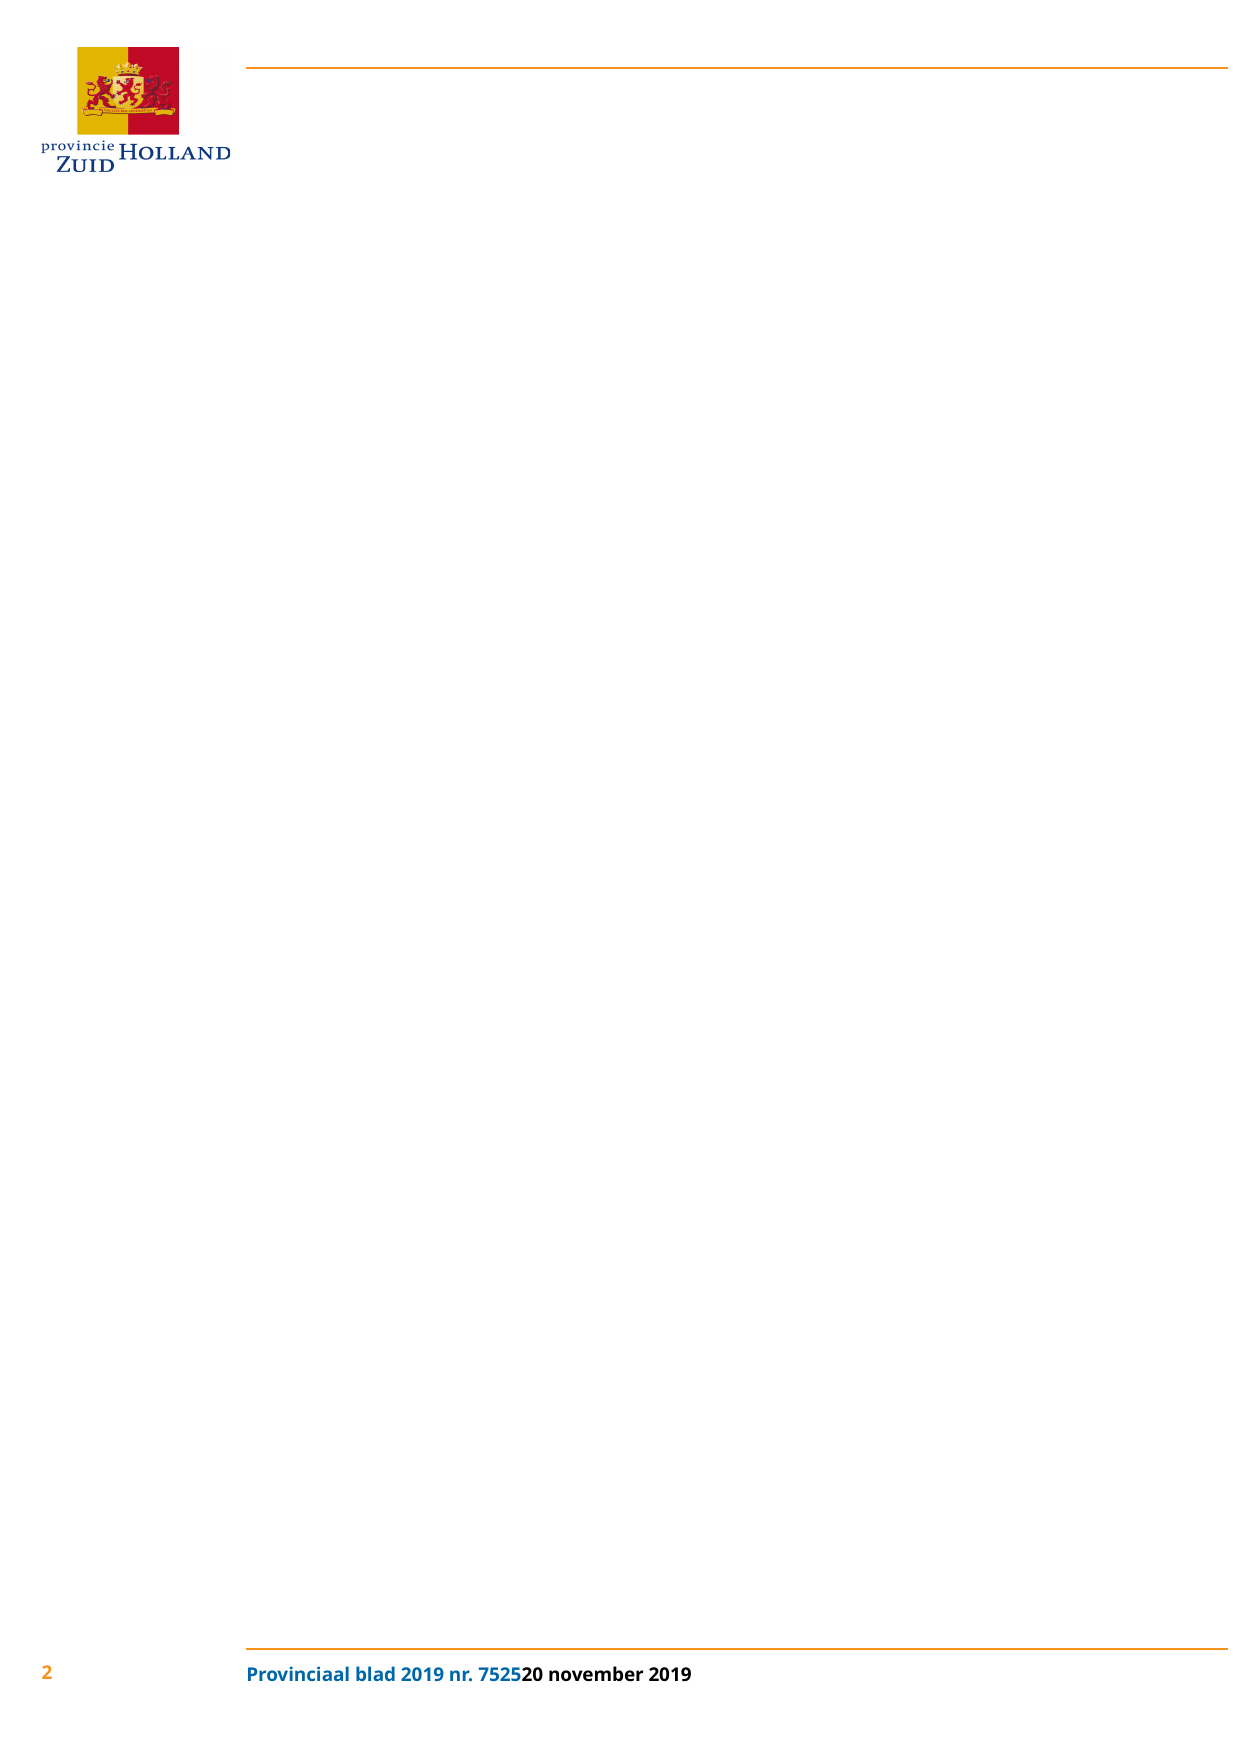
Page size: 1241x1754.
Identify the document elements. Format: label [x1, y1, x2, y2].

picture [41, 47, 231, 172]
